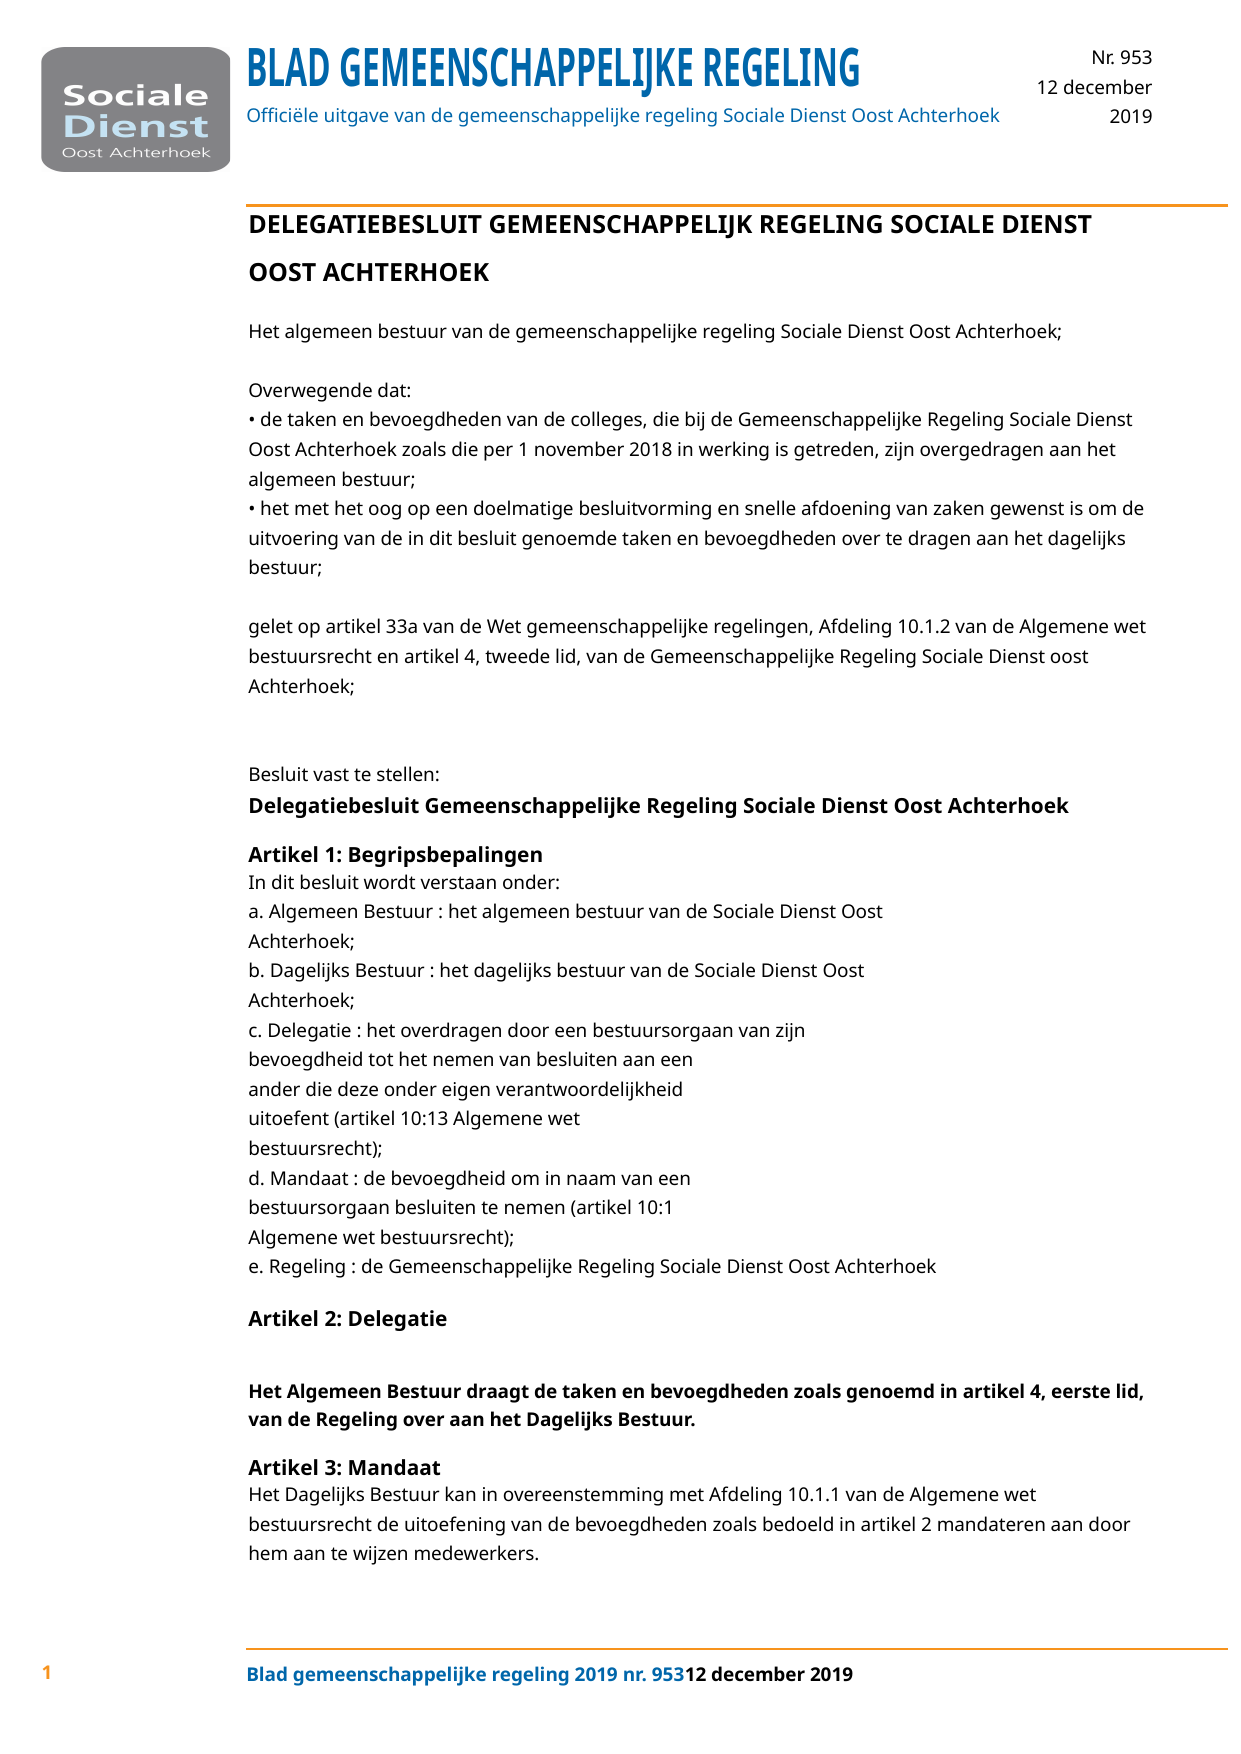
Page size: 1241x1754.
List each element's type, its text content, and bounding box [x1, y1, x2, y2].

text c. Delegatie : het overdragen door een bestuursorgaan van zijn [248, 1017, 1152, 1043]
text Het algemeen bestuur van de gemeenschappelijke regeling Sociale Dienst Oost Achterhoek; [248, 318, 1152, 344]
text Artikel 1: Begripsbepalingen [248, 841, 1152, 869]
text d. Mandaat : de bevoegdheid om in naam van een [248, 1165, 1152, 1191]
text Het Algemeen Bestuur draagt de taken en bevoegdheden zoals genoemd in artikel 4, eerste lid, van de Regeling over aan het Dagelijks Bestuur. [248, 1378, 1152, 1432]
text ander die deze onder eigen verantwoordelijkheid [248, 1076, 1152, 1102]
text Besluit vast te stellen: [248, 762, 1152, 787]
text DELEGATIEBESLUIT GEMEENSCHAPPELIJK REGELING SOCIALE DIENST OOST ACHTERHOEK [248, 207, 1152, 288]
text uitoefent (artikel 10:13 Algemene wet [248, 1106, 1152, 1131]
text Achterhoek; [248, 987, 1152, 1013]
picture [41, 47, 231, 172]
text bestuursorgaan besluiten te nemen (artikel 10:1 [248, 1194, 1152, 1220]
text Achterhoek; [248, 928, 1152, 954]
text b. Dagelijks Bestuur : het dagelijks bestuur van de Sociale Dienst Oost [248, 958, 1152, 983]
text Overwegende dat: [248, 377, 1152, 403]
text • het met het oog op een doelmatige besluitvorming en snelle afdoening van zaken gewenst is om de uitvoering van de in dit besluit genoemde taken en bevoegdheden over te dragen aan het dagelijks bestuur; [248, 495, 1152, 580]
text • de taken en bevoegdheden van de colleges, die bij de Gemeenschappelijke Regeling Sociale Dienst Oost Achterhoek zoals die per 1 november 2018 in werking is getreden, zijn overgedragen aan het algemeen bestuur; [248, 407, 1152, 492]
text a. Algemeen Bestuur : het algemeen bestuur van de Sociale Dienst Oost [248, 898, 1152, 924]
text bestuursrecht); [248, 1135, 1152, 1161]
text Algemene wet bestuursrecht); [248, 1224, 1152, 1250]
text Artikel 3: Mandaat [248, 1453, 1152, 1481]
text gelet op artikel 33a van de Wet gemeenschappelijke regelingen, Afdeling 10.1.2 van de Algemene wet bestuursrecht en artikel 4, tweede lid, van de Gemeenschappelijke Regeling Sociale Dienst oost Achterhoek; [248, 614, 1152, 699]
text e. Regeling : de Gemeenschappelijke Regeling Sociale Dienst Oost Achterhoek [248, 1253, 1152, 1279]
text bevoegdheid tot het nemen van besluiten aan een [248, 1046, 1152, 1072]
text Delegatiebesluit Gemeenschappelijke Regeling Sociale Dienst Oost Achterhoek [248, 791, 1152, 820]
text In dit besluit wordt verstaan onder: [248, 869, 1152, 895]
text Het Dagelijks Bestuur kan in overeenstemming met Afdeling 10.1.1 van de Algemene wet bestuursrecht de uitoefening van de bevoegdheden zoals bedoeld in artikel 2 mandateren aan door hem aan te wijzen medewerkers. [248, 1481, 1152, 1566]
text Artikel 2: Delegatie [248, 1304, 1152, 1332]
